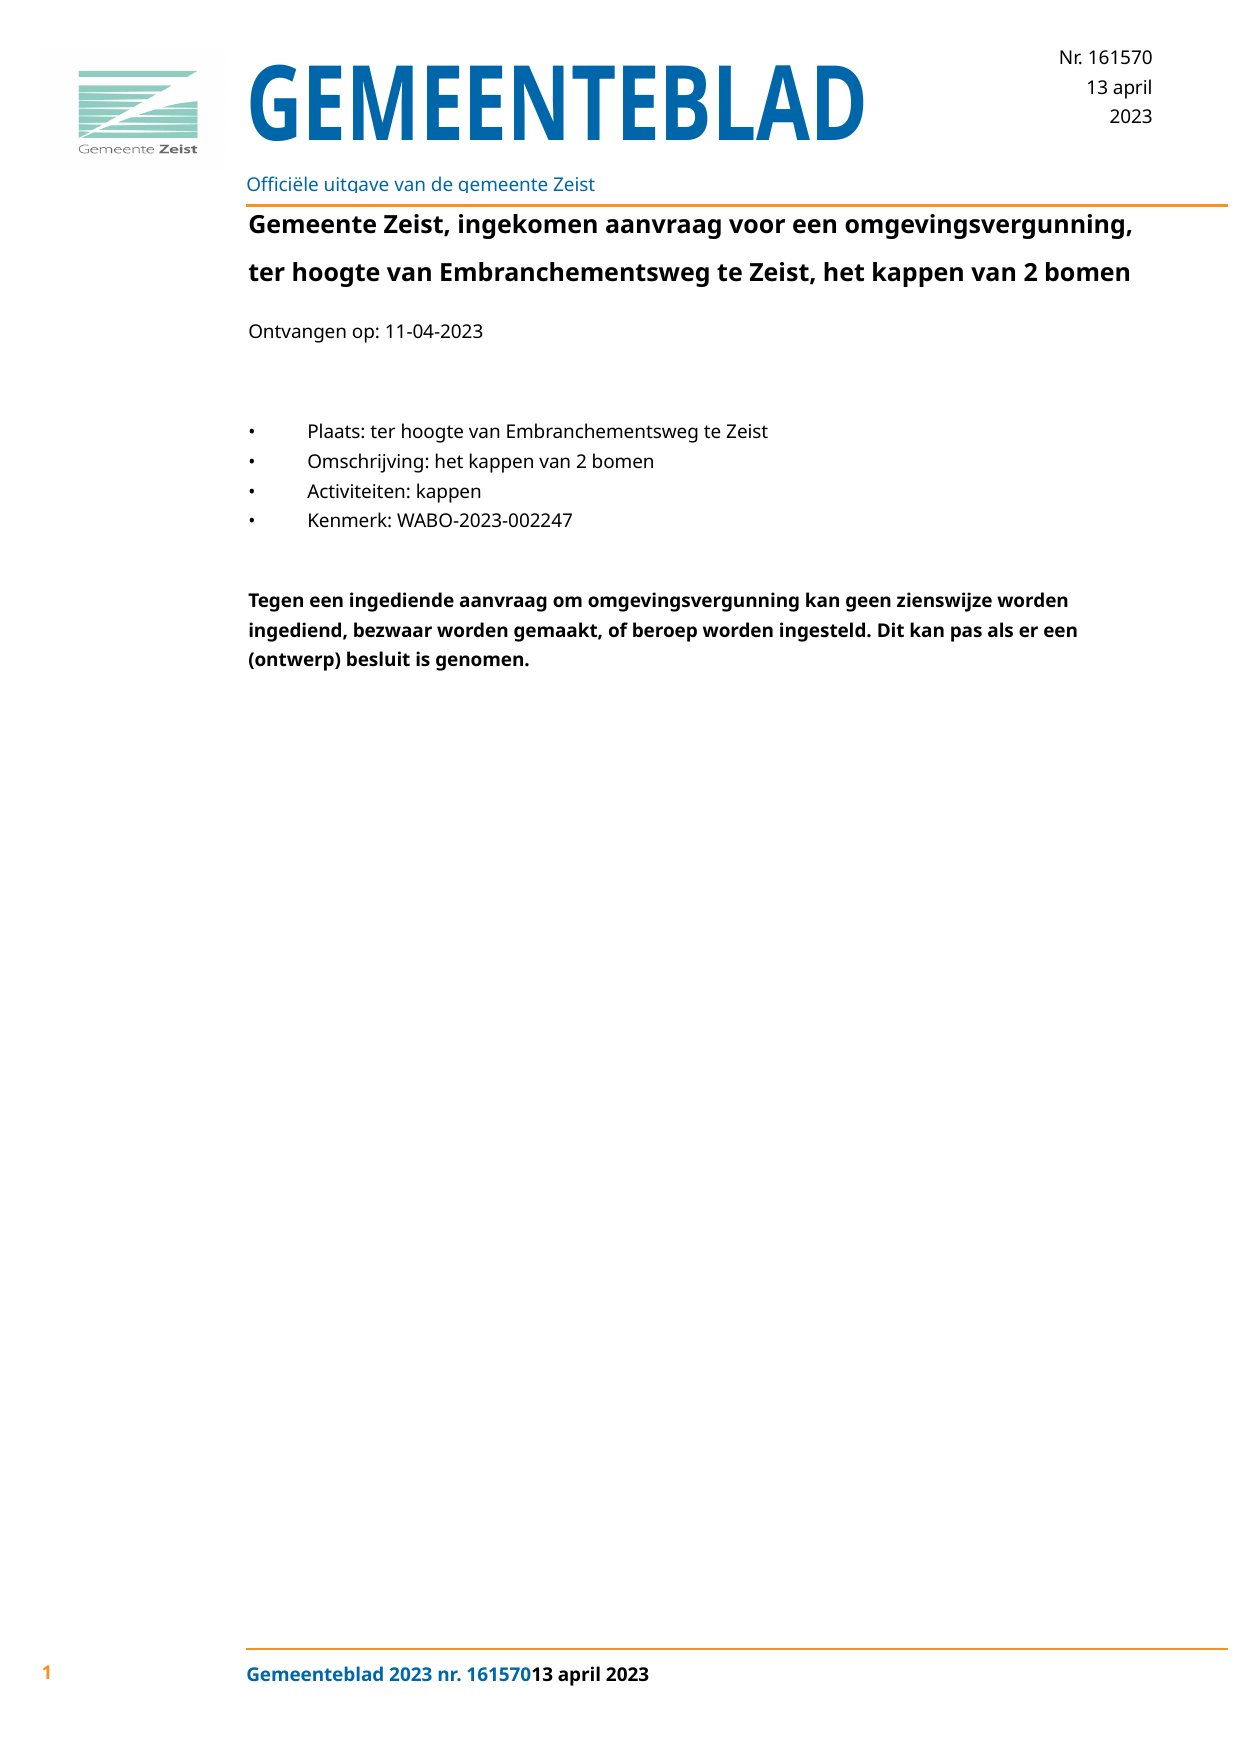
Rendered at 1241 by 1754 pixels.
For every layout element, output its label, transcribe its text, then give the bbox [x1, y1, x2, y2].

text Gemeente Zeist, ingekomen aanvraag voor een omgevingsvergunning, ter hoogte van Embranchementsweg te Zeist, het kappen van 2 bomen [248, 207, 1152, 288]
picture [41, 47, 231, 172]
text Ontvangen op: 11-04-2023 [248, 318, 1152, 344]
list Plaats: ter hoogte van Embranchementsweg te Zeist [248, 419, 1152, 444]
text Tegen een ingediende aanvraag om omgevingsvergunning kan geen zienswijze worden ingediend, bezwaar worden gemaakt, of beroep worden ingesteld. Dit kan pas als er een (ontwerp) besluit is genomen. [248, 587, 1152, 672]
list Kenmerk: WABO-2023-002247 [248, 507, 1152, 533]
list Omschrijving: het kappen van 2 bomen [248, 448, 1152, 474]
list Activiteiten: kappen [248, 478, 1152, 504]
